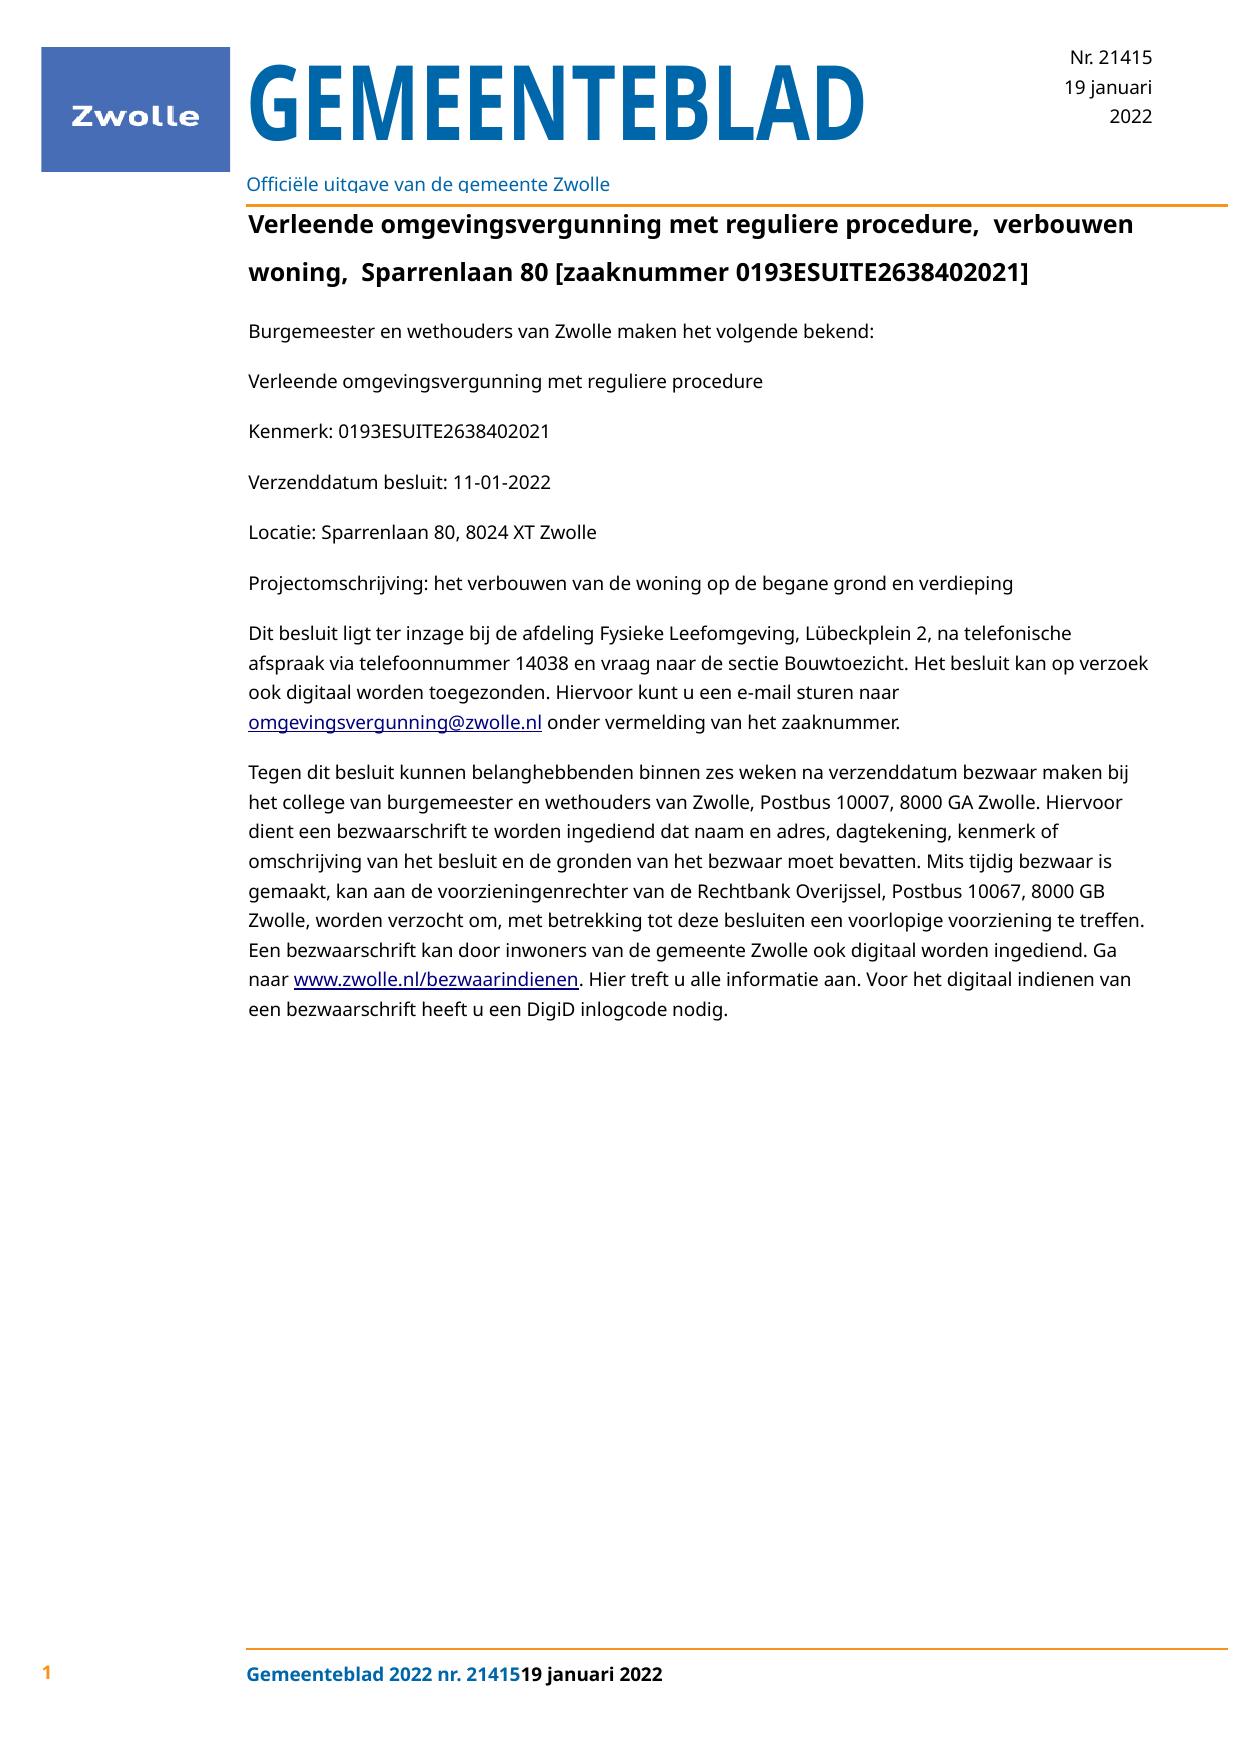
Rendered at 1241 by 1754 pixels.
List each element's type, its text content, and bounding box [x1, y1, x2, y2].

text Tegen dit besluit kunnen belanghebbenden binnen zes weken na verzenddatum bezwaar maken bij het college van burgemeester en wethouders van Zwolle, Postbus 10007, 8000 GA Zwolle. Hiervoor dient een bezwaarschrift te worden ingediend dat naam en adres, dagtekening, kenmerk of omschrijving van het besluit en de gronden van het bezwaar moet bevatten. Mits tijdig bezwaar is gemaakt, kan aan de voorzieningenrechter van de Rechtbank Overijssel, Postbus 10067, 8000 GB Zwolle, worden verzocht om, met betrekking tot deze besluiten een voorlopige voorziening te treffen. Een bezwaarschrift kan door inwoners van de gemeente Zwolle ook digitaal worden ingediend. Ga naar www.zwolle.nl/bezwaarindienen. Hier treft u alle informatie aan. Voor het digitaal indienen van een bezwaarschrift heeft u een DigiD inlogcode nodig. [248, 759, 1152, 1022]
text Verleende omgevingsvergunning met reguliere procedure, verbouwen woning, Sparrenlaan 80 [zaaknummer 0193ESUITE2638402021] [248, 207, 1152, 288]
picture [41, 47, 231, 172]
text Verleende omgevingsvergunning met reguliere procedure [248, 368, 1152, 394]
text Locatie: Sparrenlaan 80, 8024 XT Zwolle [248, 519, 1152, 545]
text Verzenddatum besluit: 11-01-2022 [248, 469, 1152, 495]
text Burgemeester en wethouders van Zwolle maken het volgende bekend: [248, 318, 1152, 344]
text Kenmerk: 0193ESUITE2638402021 [248, 419, 1152, 444]
text Dit besluit ligt ter inzage bij de afdeling Fysieke Leefomgeving, Lübeckplein 2, na telefonische afspraak via telefoonnummer 14038 en vraag naar de sectie Bouwtoezicht. Het besluit kan op verzoek ook digitaal worden toegezonden. Hiervoor kunt u een e-mail sturen naar omgevingsvergunning@zwolle.nl onder vermelding van het zaaknummer. [248, 620, 1152, 735]
text Projectomschrijving: het verbouwen van de woning op de begane grond en verdieping [248, 570, 1152, 596]
